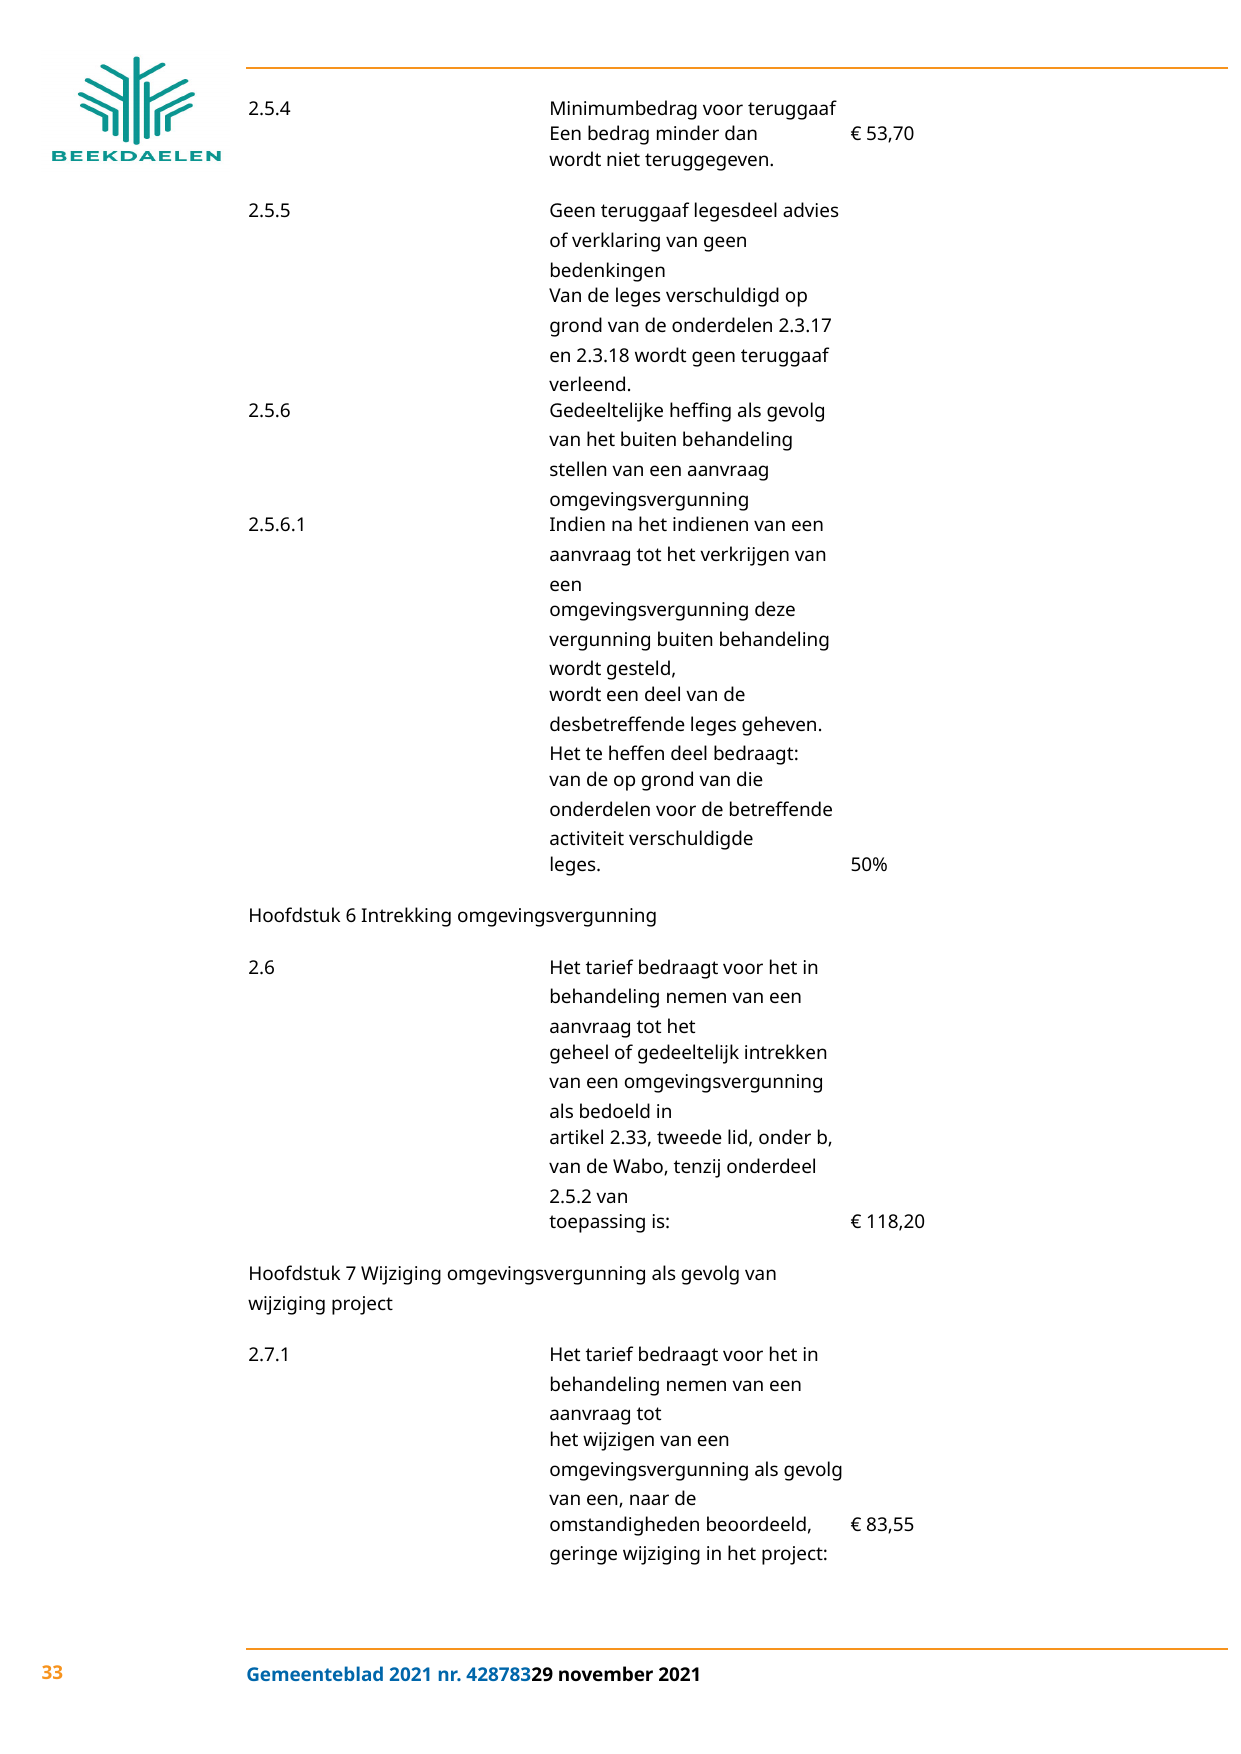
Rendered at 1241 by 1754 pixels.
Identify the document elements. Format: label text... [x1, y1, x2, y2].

table_cell wordt een deel van de desbetreffende leges geheven. Het te heffen deel bedraagt: [549, 681, 850, 766]
table_cell Indien na het indienen van een aanvraag tot het verkrijgen van een [549, 512, 850, 596]
table_cell Van de leges verschuldigd op grond van de onderdelen 2.3.17 en 2.3.18 wordt geen teruggaaf verleend. [549, 283, 850, 397]
table_cell [850, 1316, 1152, 1341]
table_cell [850, 1341, 1152, 1426]
table_cell [248, 681, 549, 766]
table_cell wordt niet teruggegeven. [549, 146, 850, 172]
table_cell [850, 877, 1152, 903]
table_cell het wijzigen van een omgevingsvergunning als gevolg van een, naar de [549, 1426, 850, 1511]
table_cell [850, 1566, 1152, 1592]
table_cell [248, 1426, 549, 1511]
table_cell [248, 172, 549, 198]
table_cell [850, 903, 1152, 928]
table_cell [248, 1039, 549, 1124]
table_cell € 118,20 [850, 1209, 1152, 1234]
table_cell [248, 596, 549, 681]
table_cell Gedeeltelijke heffing als gevolg van het buiten behandeling stellen van een aanvraag omgevingsvergunning [549, 397, 850, 512]
table_cell [549, 1566, 850, 1592]
table_cell leges. [549, 851, 850, 877]
table_cell [248, 1235, 549, 1260]
table_cell [850, 198, 1152, 283]
table_cell [850, 172, 1152, 198]
table_cell [549, 928, 850, 954]
table_cell Hoofdstuk 6 Intrekking omgevingsvergunning [248, 903, 850, 928]
table_cell Het tarief bedraagt voor het in behandeling nemen van een aanvraag tot [549, 1341, 850, 1426]
table_cell 2.7.1 [248, 1341, 549, 1426]
table_cell [850, 596, 1152, 681]
table_cell [850, 512, 1152, 596]
table_cell Minimumbedrag voor teruggaaf [549, 95, 850, 121]
table_cell [850, 1124, 1152, 1209]
table_cell [248, 928, 549, 954]
table_cell omstandigheden beoordeeld, geringe wijziging in het project: [549, 1511, 850, 1566]
table_cell [549, 172, 850, 198]
table_cell [248, 1511, 549, 1566]
table_cell Een bedrag minder dan [549, 121, 850, 146]
table_cell [248, 283, 549, 397]
table_cell [248, 146, 549, 172]
table_cell van de op grond van die onderdelen voor de betreffende activiteit verschuldigde [549, 766, 850, 851]
table_cell [549, 1316, 850, 1341]
table_cell [248, 766, 549, 851]
table_cell 50% [850, 851, 1152, 877]
table_cell toepassing is: [549, 1209, 850, 1234]
table_cell geheel of gedeeltelijk intrekken van een omgevingsvergunning als bedoeld in [549, 1039, 850, 1124]
table_cell [248, 851, 549, 877]
table_cell € 83,55 [850, 1511, 1152, 1566]
table_cell [850, 1426, 1152, 1511]
table_cell [850, 928, 1152, 954]
table_cell Geen teruggaaf legesdeel advies of verklaring van geen bedenkingen [549, 198, 850, 283]
table_cell [850, 146, 1152, 172]
table_cell [248, 877, 549, 903]
picture [41, 47, 231, 172]
table_cell [850, 1260, 1152, 1316]
table_cell omgevingsvergunning deze vergunning buiten behandeling wordt gesteld, [549, 596, 850, 681]
table_cell 2.5.4 [248, 95, 549, 121]
table_cell [248, 1209, 549, 1234]
table_cell [248, 1124, 549, 1209]
table_cell Hoofdstuk 7 Wijziging omgevingsvergunning als gevolg van wijziging project [248, 1260, 850, 1316]
table_cell Het tarief bedraagt voor het in behandeling nemen van een aanvraag tot het [549, 954, 850, 1039]
table_cell 2.5.6.1 [248, 512, 549, 596]
table_cell [850, 397, 1152, 512]
table_cell [850, 766, 1152, 851]
table_cell 2.5.6 [248, 397, 549, 512]
table_cell [248, 1316, 549, 1341]
table_cell [248, 1566, 549, 1592]
table_cell [549, 877, 850, 903]
table_cell artikel 2.33, tweede lid, onder b, van de Wabo, tenzij onderdeel 2.5.2 van [549, 1124, 850, 1209]
table_cell [549, 1235, 850, 1260]
table_cell [850, 1235, 1152, 1260]
table_cell 2.6 [248, 954, 549, 1039]
table_cell [850, 283, 1152, 397]
table_cell 2.5.5 [248, 198, 549, 283]
table_cell [850, 681, 1152, 766]
table_cell € 53,70 [850, 121, 1152, 146]
table_cell [850, 954, 1152, 1039]
table_cell [248, 121, 549, 146]
table_cell [850, 1039, 1152, 1124]
table_cell [850, 95, 1152, 121]
